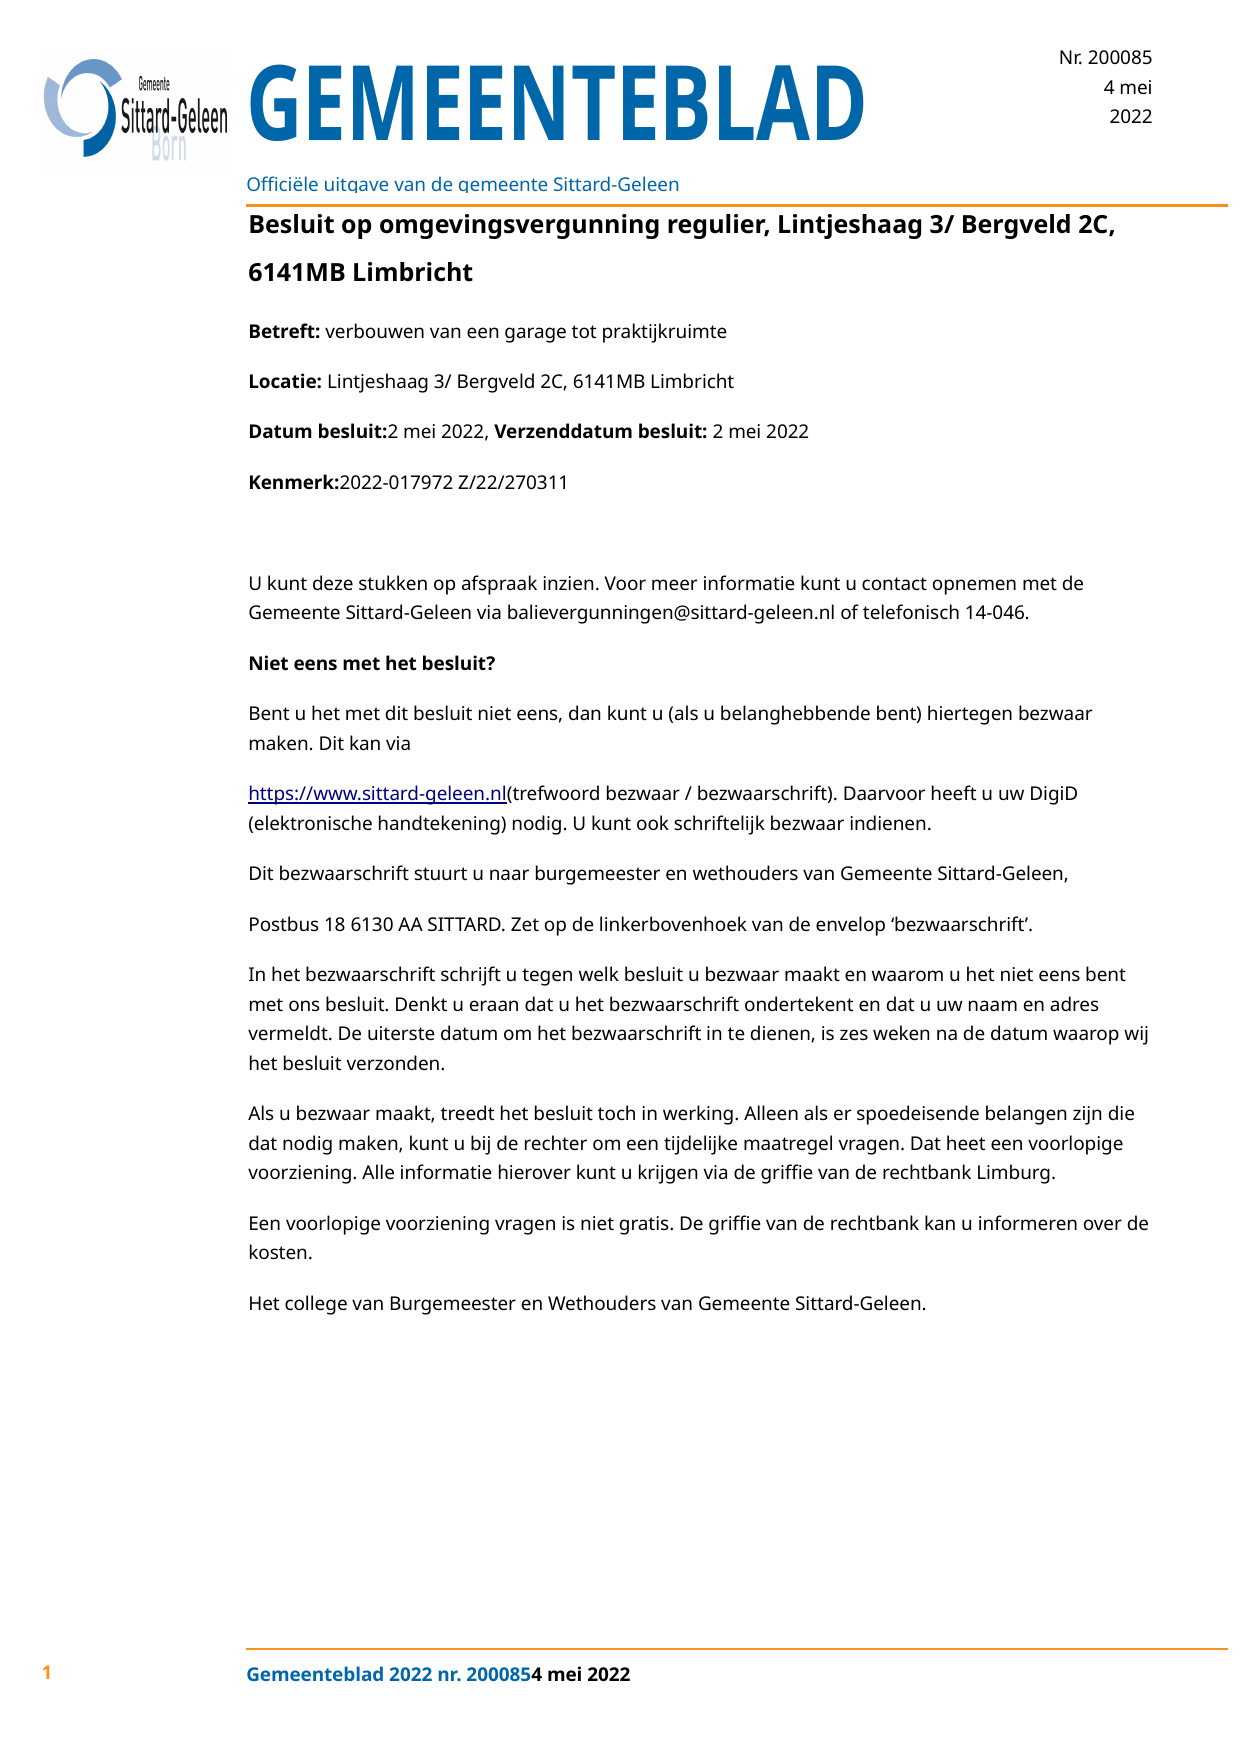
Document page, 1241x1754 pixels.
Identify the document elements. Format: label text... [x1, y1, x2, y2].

text Een voorlopige voorziening vragen is niet gratis. De griffie van de rechtbank kan u informeren over de kosten. [248, 1210, 1152, 1265]
text Besluit op omgevingsvergunning regulier, Lintjeshaag 3/ Bergveld 2C, 6141MB Limbricht [248, 207, 1152, 288]
text Locatie: Lintjeshaag 3/ Bergveld 2C, 6141MB Limbricht [248, 368, 1152, 394]
text Als u bezwaar maakt, treedt het besluit toch in werking. Alleen als er spoedeisende belangen zijn die dat nodig maken, kunt u bij de rechter om een tijdelijke maatregel vragen. Dat heet een voorlopige voorziening. Alle informatie hierover kunt u krijgen via de griffie van de rechtbank Limburg. [248, 1100, 1152, 1185]
text Het college van Burgemeester en Wethouders van Gemeente Sittard-Geleen. [248, 1290, 1152, 1316]
text In het bezwaarschrift schrijft u tegen welk besluit u bezwaar maakt en waarom u het niet eens bent met ons besluit. Denkt u eraan dat u het bezwaarschrift ondertekent en dat u uw naam en adres vermeldt. De uiterste datum om het bezwaarschrift in te dienen, is zes weken na de datum waarop wij het besluit verzonden. [248, 961, 1152, 1076]
picture [41, 47, 231, 172]
text Dit bezwaarschrift stuurt u naar burgemeester en wethouders van Gemeente Sittard-Geleen, [248, 860, 1152, 886]
text Betreft: verbouwen van een garage tot praktijkruimte [248, 318, 1152, 344]
text Datum besluit:2 mei 2022, Verzenddatum besluit: 2 mei 2022 [248, 419, 1152, 444]
text Niet eens met het besluit? [248, 650, 1152, 676]
text https://www.sittard-geleen.nl(trefwoord bezwaar / bezwaarschrift). Daarvoor heeft u uw DigiD (elektronische handtekening) nodig. U kunt ook schriftelijk bezwaar indienen. [248, 780, 1152, 836]
text Kenmerk:2022-017972 Z/22/270311 [248, 469, 1152, 495]
text Bent u het met dit besluit niet eens, dan kunt u (als u belanghebbende bent) hiertegen bezwaar maken. Dit kan via [248, 700, 1152, 756]
text U kunt deze stukken op afspraak inzien. Voor meer informatie kunt u contact opnemen met de Gemeente Sittard-Geleen via balievergunningen@sittard-geleen.nl of telefonisch 14-046. [248, 570, 1152, 625]
text Postbus 18 6130 AA SITTARD. Zet op de linkerbovenhoek van de envelop ‘bezwaarschrift’. [248, 911, 1152, 937]
